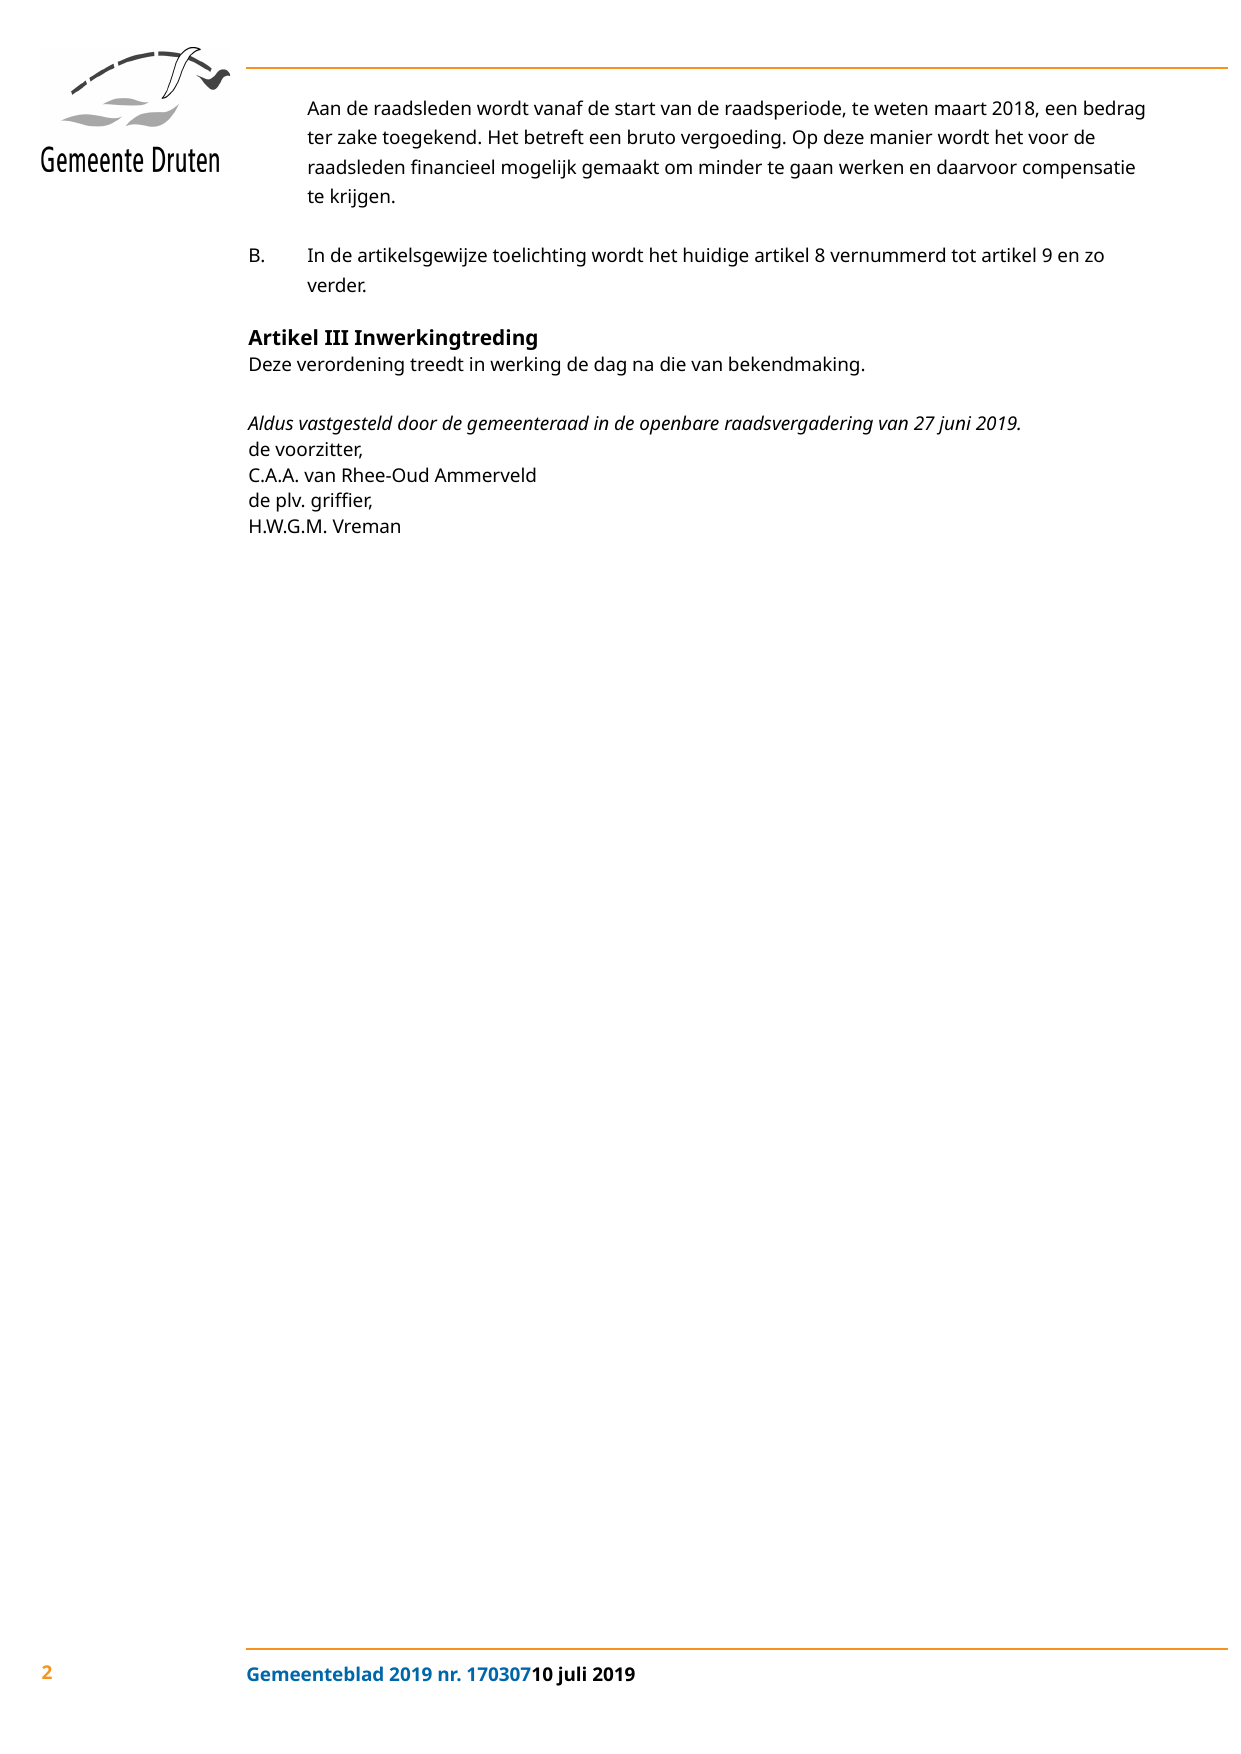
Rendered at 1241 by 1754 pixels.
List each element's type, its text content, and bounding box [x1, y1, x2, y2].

list In de artikelsgewijze toelichting wordt het huidige artikel 8 vernummerd tot artikel 9 en zo verder. [248, 243, 1152, 298]
list Aan de raadsleden wordt vanaf de start van de raadsperiode, te weten maart 2018, een bedrag ter zake toegekend. Het betreft een bruto vergoeding. Op deze manier wordt het voor de raadsleden financieel mogelijk gemaakt om minder te gaan werken en daarvoor compensatie te krijgen. [248, 95, 1152, 209]
text Artikel III Inwerkingtreding [248, 323, 1152, 351]
text Aldus vastgesteld door de gemeenteraad in de openbare raadsvergadering van 27 juni 2019. [248, 410, 1152, 436]
text H.W.G.M. Vreman [248, 513, 1152, 539]
picture [41, 47, 231, 172]
text de plv. griffier, [248, 487, 1152, 513]
text Deze verordening treedt in werking de dag na die van bekendmaking. [248, 351, 1152, 377]
text C.A.A. van Rhee-Oud Ammerveld [248, 462, 1152, 487]
text de voorzitter, [248, 436, 1152, 462]
